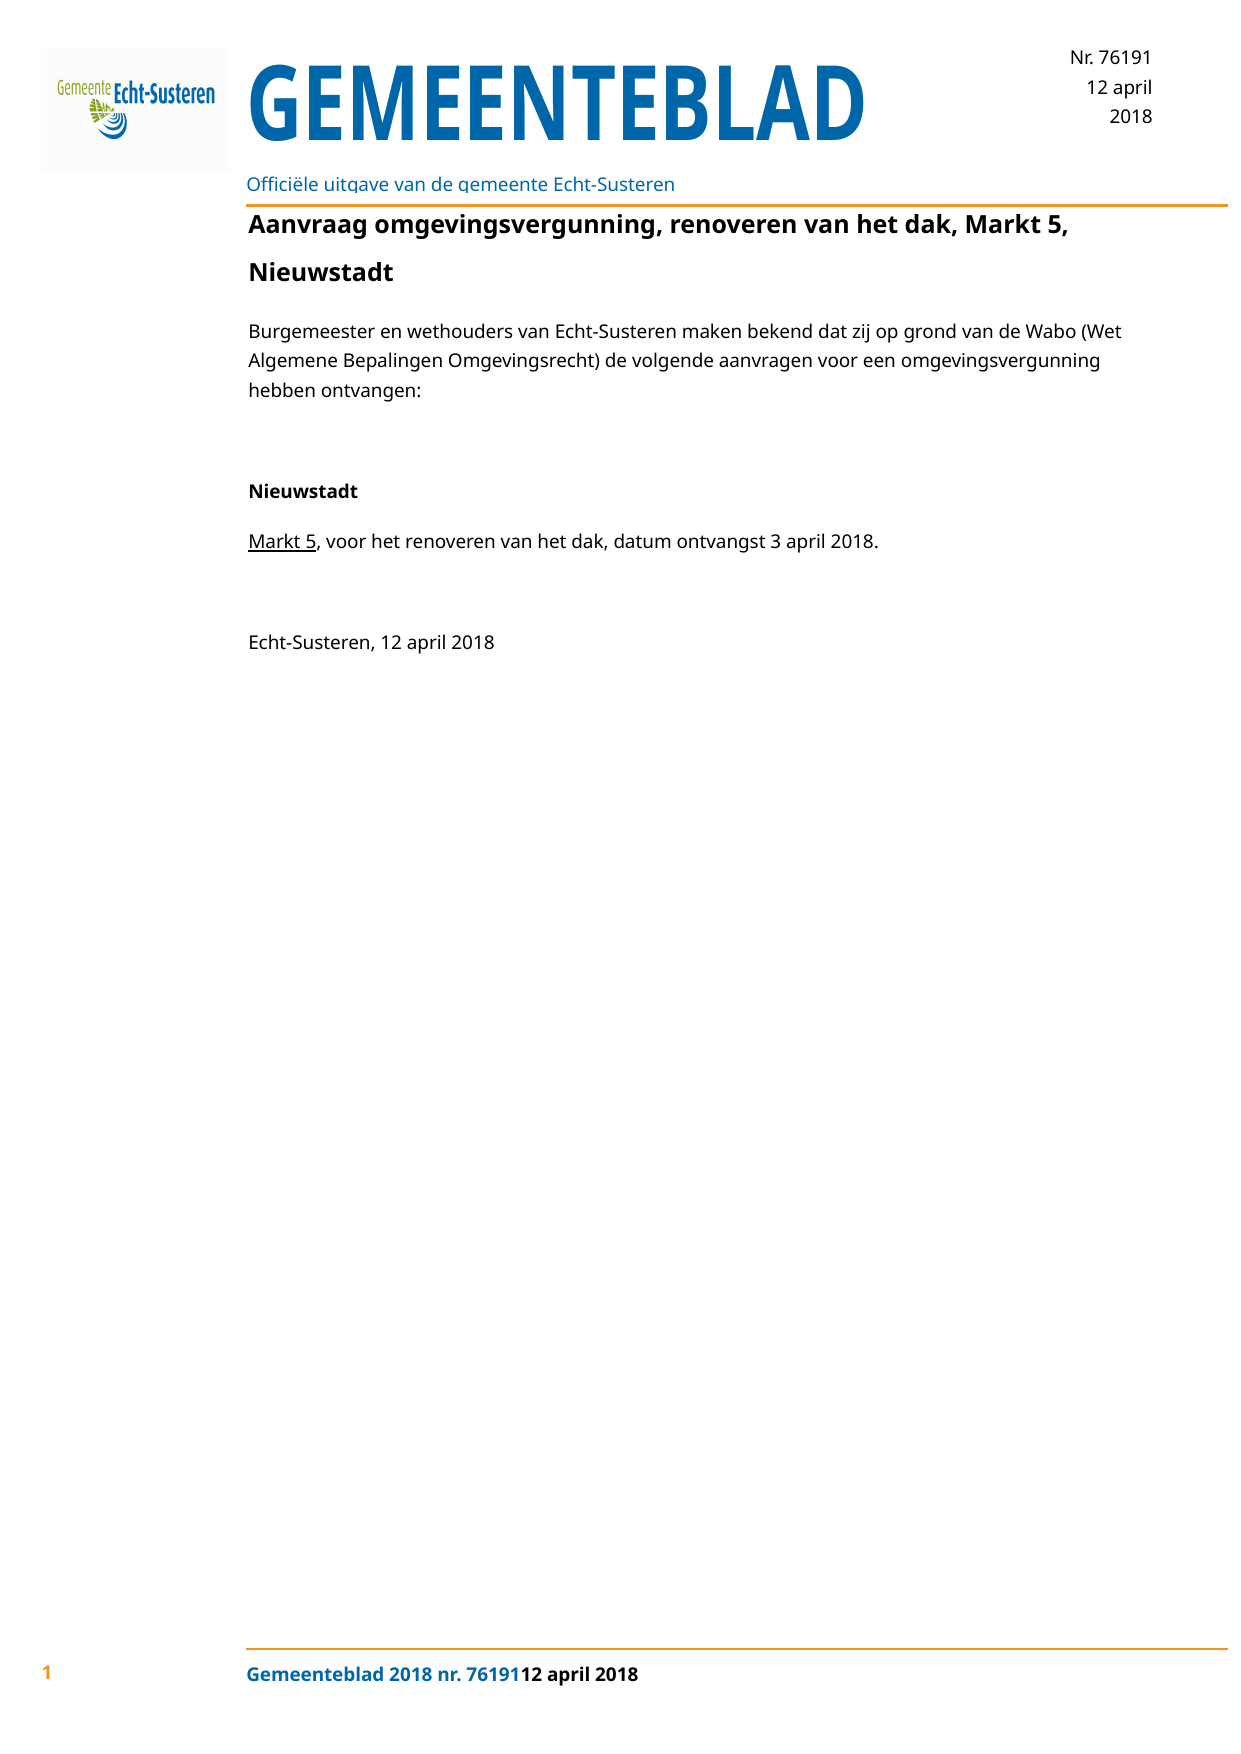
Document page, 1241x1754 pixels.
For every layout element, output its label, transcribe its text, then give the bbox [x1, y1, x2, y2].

text Markt 5, voor het renoveren van het dak, datum ontvangst 3 april 2018. [248, 528, 1152, 554]
text Burgemeester en wethouders van Echt-Susteren maken bekend dat zij op grond van de Wabo (Wet Algemene Bepalingen Omgevingsrecht) de volgende aanvragen voor een omgevingsvergunning hebben ontvangen: [248, 318, 1152, 403]
text Aanvraag omgevingsvergunning, renoveren van het dak, Markt 5, Nieuwstadt [248, 207, 1152, 288]
text Nieuwstadt [248, 478, 1152, 504]
text Echt-Susteren, 12 april 2018 [248, 629, 1152, 655]
picture [41, 47, 231, 172]
